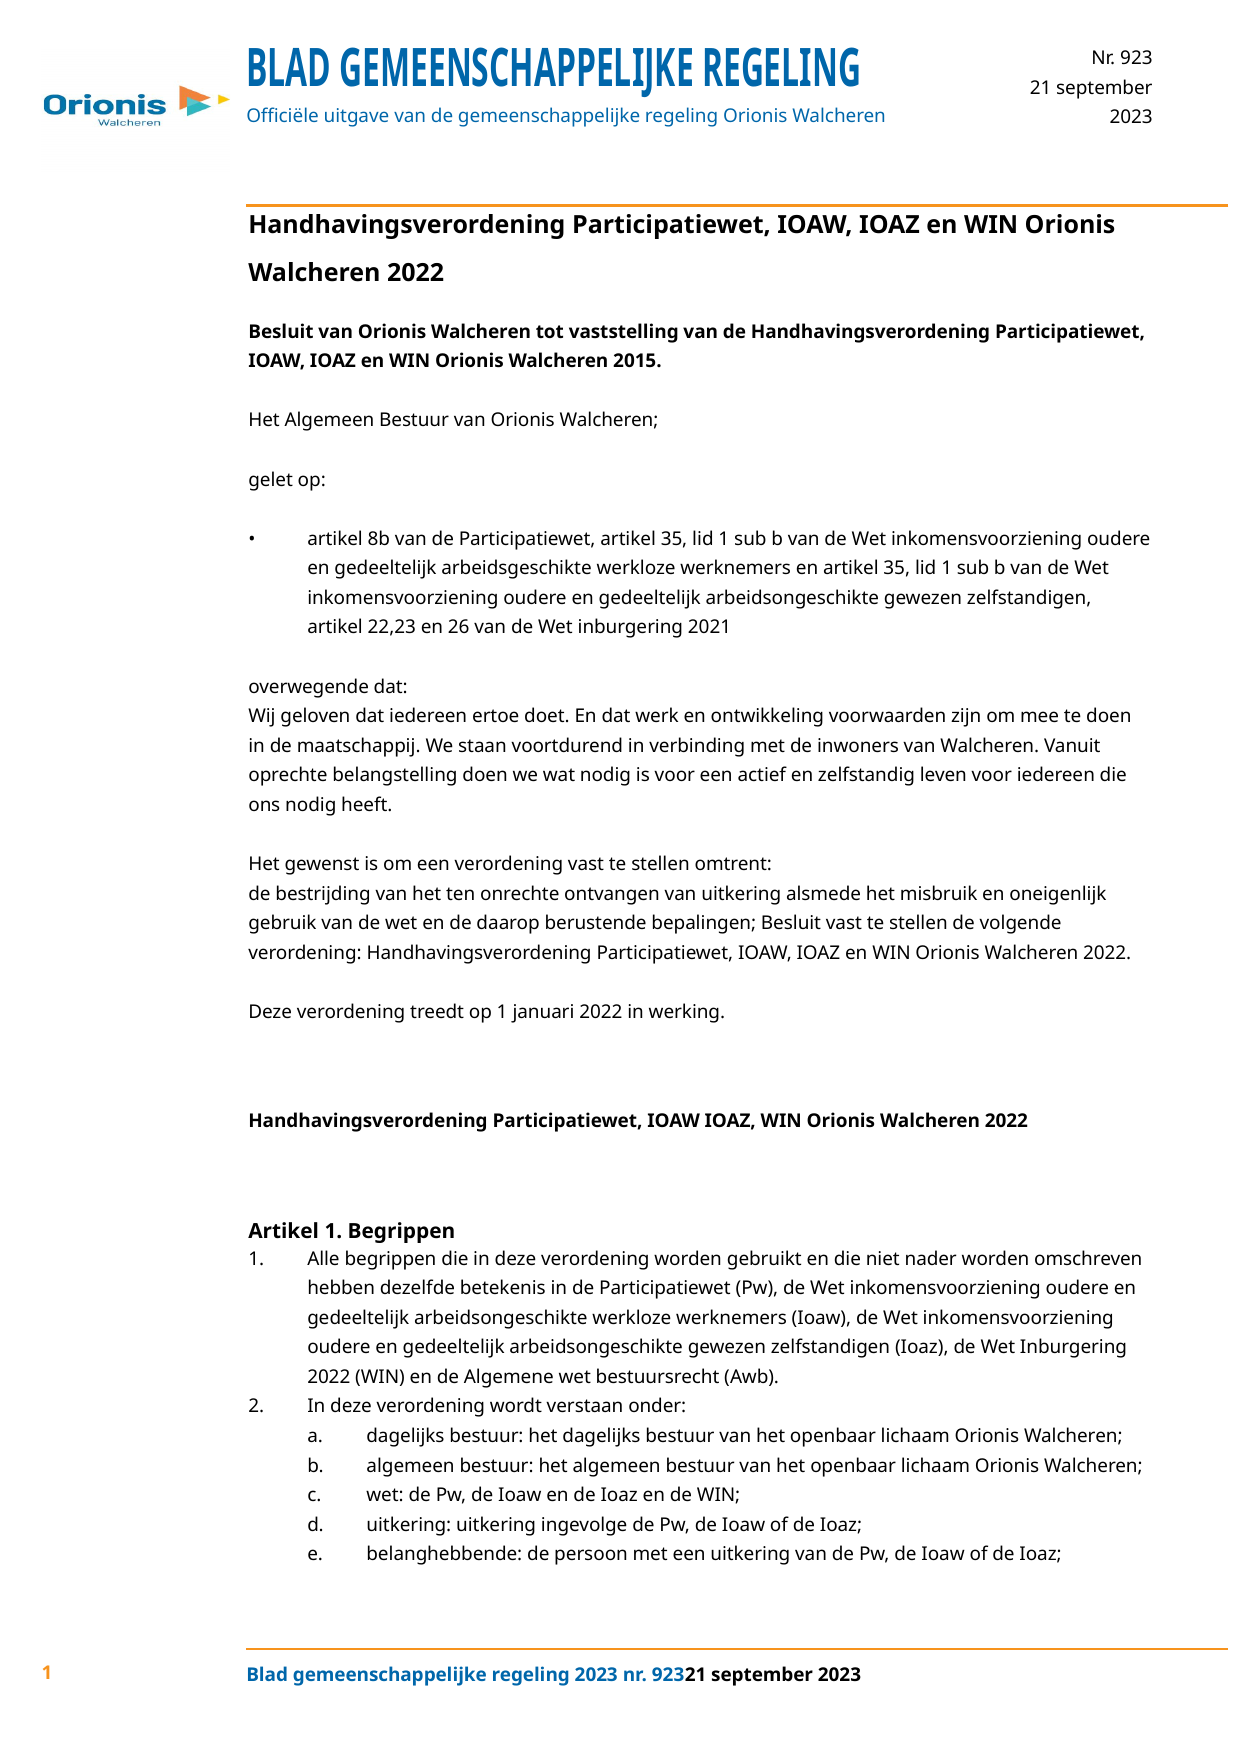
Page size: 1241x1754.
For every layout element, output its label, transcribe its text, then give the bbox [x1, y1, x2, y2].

list uitkering: uitkering ingevolge de Pw, de Ioaw of de Ioaz; [307, 1511, 1152, 1537]
list In deze verordening wordt verstaan onder: [248, 1393, 1152, 1418]
text gelet op: [248, 466, 1152, 492]
text Artikel 1. Begrippen [248, 1216, 1152, 1245]
list artikel 8b van de Participatiewet, artikel 35, lid 1 sub b van de Wet inkomensvoorziening oudere en gedeeltelijk arbeidsgeschikte werkloze werknemers en artikel 35, lid 1 sub b van de Wet inkomensvoorziening oudere en gedeeltelijk arbeidsongeschikte gewezen zelfstandigen, artikel 22,23 en 26 van de Wet inburgering 2021 [248, 525, 1152, 639]
text Het Algemeen Bestuur van Orionis Walcheren; [248, 407, 1152, 432]
picture [41, 47, 231, 172]
text Het gewenst is om een verordening vast te stellen omtrent: [248, 850, 1152, 876]
text Handhavingsverordening Participatiewet, IOAW, IOAZ en WIN Orionis Walcheren 2022 [248, 207, 1152, 288]
text Deze verordening treedt op 1 januari 2022 in werking. [248, 998, 1152, 1024]
list Alle begrippen die in deze verordening worden gebruikt en die niet nader worden omschreven hebben dezelfde betekenis in de Participatiewet (Pw), de Wet inkomensvoorziening oudere en gedeeltelijk arbeidsongeschikte werkloze werknemers (Ioaw), de Wet inkomensvoorziening oudere en gedeeltelijk arbeidsongeschikte gewezen zelfstandigen (Ioaz), de Wet Inburgering 2022 (WIN) en de Algemene wet bestuursrecht (Awb). [248, 1245, 1152, 1389]
list dagelijks bestuur: het dagelijks bestuur van het openbaar lichaam Orionis Walcheren; [307, 1422, 1152, 1448]
list algemeen bestuur: het algemeen bestuur van het openbaar lichaam Orionis Walcheren; [307, 1452, 1152, 1478]
text Besluit van Orionis Walcheren tot vaststelling van de Handhavingsverordening Participatiewet, IOAW, IOAZ en WIN Orionis Walcheren 2015. [248, 318, 1152, 373]
text Handhavingsverordening Participatiewet, IOAW IOAZ, WIN Orionis Walcheren 2022 [248, 1107, 1152, 1132]
text de bestrijding van het ten onrechte ontvangen van uitkering alsmede het misbruik en oneigenlijk gebruik van de wet en de daarop berustende bepalingen; Besluit vast te stellen de volgende verordening: Handhavingsverordening Participatiewet, IOAW, IOAZ en WIN Orionis Walcheren 2022. [248, 880, 1152, 965]
text Wij geloven dat iedereen ertoe doet. En dat werk en ontwikkeling voorwaarden zijn om mee te doen in de maatschappij. We staan voortdurend in verbinding met de inwoners van Walcheren. Vanuit oprechte belangstelling doen we wat nodig is voor een actief en zelfstandig leven voor iedereen die ons nodig heeft. [248, 702, 1152, 817]
list wet: de Pw, de Ioaw en de Ioaz en de WIN; [307, 1481, 1152, 1507]
text overwegende dat: [248, 673, 1152, 699]
list belanghebbende: de persoon met een uitkering van de Pw, de Ioaw of de Ioaz; [307, 1541, 1152, 1566]
